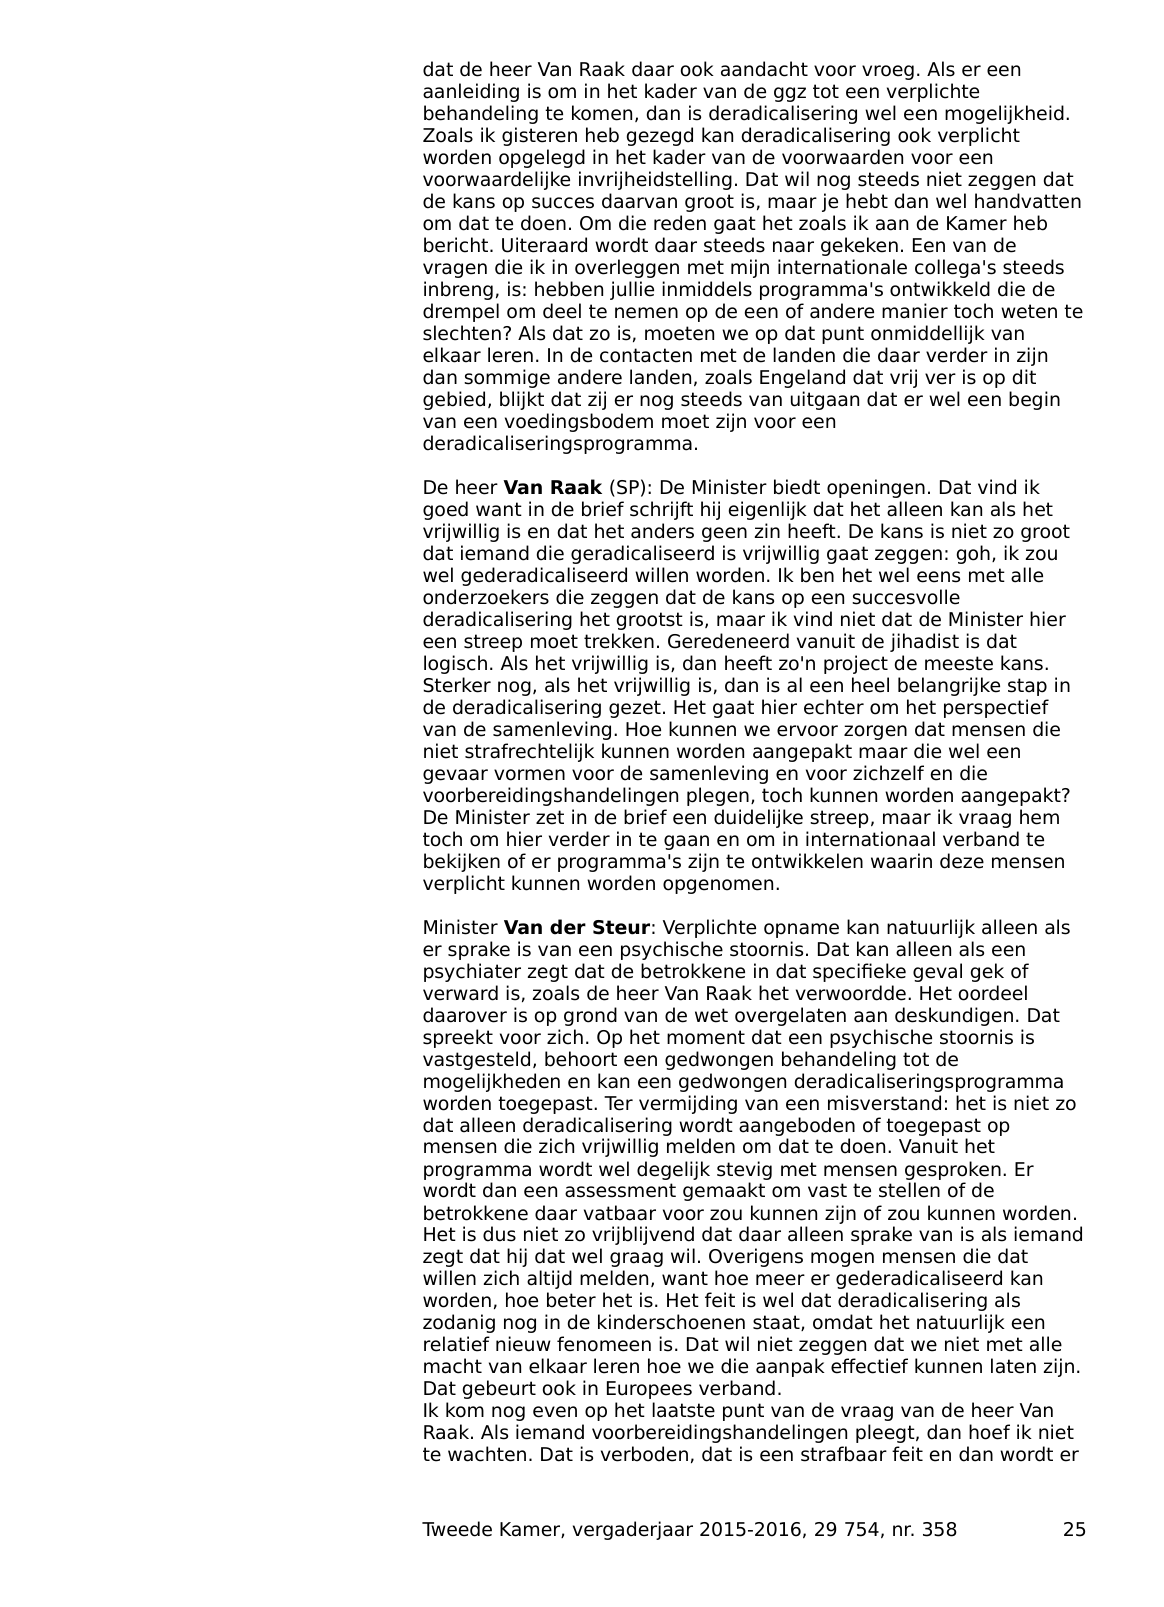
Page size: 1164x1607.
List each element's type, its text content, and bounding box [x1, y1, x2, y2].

text Minister Van der Steur: Verplichte opname kan natuurlijk alleen als er sprake is van een psychische stoornis. Dat kan alleen als een psychiater zegt dat de betrokkene in dat specifieke geval gek of verward is, zoals de heer Van Raak het verwoordde. Het oordeel daarover is op grond van de wet overgelaten aan deskundigen. Dat spreekt voor zich. Op het moment dat een psychische stoornis is vastgesteld, behoort een gedwongen behandeling tot de mogelijkheden en kan een gedwongen deradicaliseringsprogramma worden toegepast. Ter vermijding van een misverstand: het is niet zo dat alleen deradicalisering wordt aangeboden of toegepast op mensen die zich vrijwillig melden om dat te doen. Vanuit het programma wordt wel degelijk stevig met mensen gesproken. Er wordt dan een assessment gemaakt om vast te stellen of de betrokkene daar vatbaar voor zou kunnen zijn of zou kunnen worden. Het is dus niet zo vrijblijvend dat daar alleen sprake van is als iemand zegt dat hij dat wel graag wil. Overigens mogen mensen die dat willen zich altijd melden, want hoe meer er gederadicaliseerd kan worden, hoe beter het is. Het feit is wel dat deradicalisering als zodanig nog in de kinderschoenen staat, omdat het natuurlijk een relatief nieuw fenomeen is. Dat wil niet zeggen dat we niet met alle macht van elkaar leren hoe we die aanpak effectief kunnen laten zijn. Dat gebeurt ook in Europees verband. [422, 917, 1087, 1400]
text dat de heer Van Raak daar ook aandacht voor vroeg. Als er een aanleiding is om in het kader van de ggz tot een verplichte behandeling te komen, dan is deradicalisering wel een mogelijkheid. Zoals ik gisteren heb gezegd kan deradicalisering ook verplicht worden opgelegd in het kader van de voorwaarden voor een voorwaardelijke invrijheidstelling. Dat wil nog steeds niet zeggen dat de kans op succes daarvan groot is, maar je hebt dan wel handvatten om dat te doen. Om die reden gaat het zoals ik aan de Kamer heb bericht. Uiteraard wordt daar steeds naar gekeken. Een van de vragen die ik in overleggen met mijn internationale collega's steeds inbreng, is: hebben jullie inmiddels programma's ontwikkeld die de drempel om deel te nemen op de een of andere manier toch weten te slechten? Als dat zo is, moeten we op dat punt onmiddellijk van elkaar leren. In de contacten met de landen die daar verder in zijn dan sommige andere landen, zoals Engeland dat vrij ver is op dit gebied, blijkt dat zij er nog steeds van uitgaan dat er wel een begin van een voedingsbodem moet zijn voor een deradicaliseringsprogramma. [422, 59, 1087, 455]
text De heer Van Raak (SP): De Minister biedt openingen. Dat vind ik goed want in de brief schrijft hij eigenlijk dat het alleen kan als het vrijwillig is en dat het anders geen zin heeft. De kans is niet zo groot dat iemand die geradicaliseerd is vrijwillig gaat zeggen: goh, ik zou wel gederadicaliseerd willen worden. Ik ben het wel eens met alle onderzoekers die zeggen dat de kans op een succesvolle deradicalisering het grootst is, maar ik vind niet dat de Minister hier een streep moet trekken. Geredeneerd vanuit de jihadist is dat logisch. Als het vrijwillig is, dan heeft zo'n project de meeste kans. Sterker nog, als het vrijwillig is, dan is al een heel belangrijke stap in de deradicalisering gezet. Het gaat hier echter om het perspectief van de samenleving. Hoe kunnen we ervoor zorgen dat mensen die niet strafrechtelijk kunnen worden aangepakt maar die wel een gevaar vormen voor de samenleving en voor zichzelf en die voorbereidingshandelingen plegen, toch kunnen worden aangepakt? De Minister zet in de brief een duidelijke streep, maar ik vraag hem toch om hier verder in te gaan en om in internationaal verband te bekijken of er programma's zijn te ontwikkelen waarin deze mensen verplicht kunnen worden opgenomen. [422, 477, 1087, 894]
text Ik kom nog even op het laatste punt van de vraag van de heer Van Raak. Als iemand voorbereidingshandelingen pleegt, dan hoef ik niet te wachten. Dat is verboden, dat is een strafbaar feit en dan wordt er [422, 1400, 1087, 1466]
